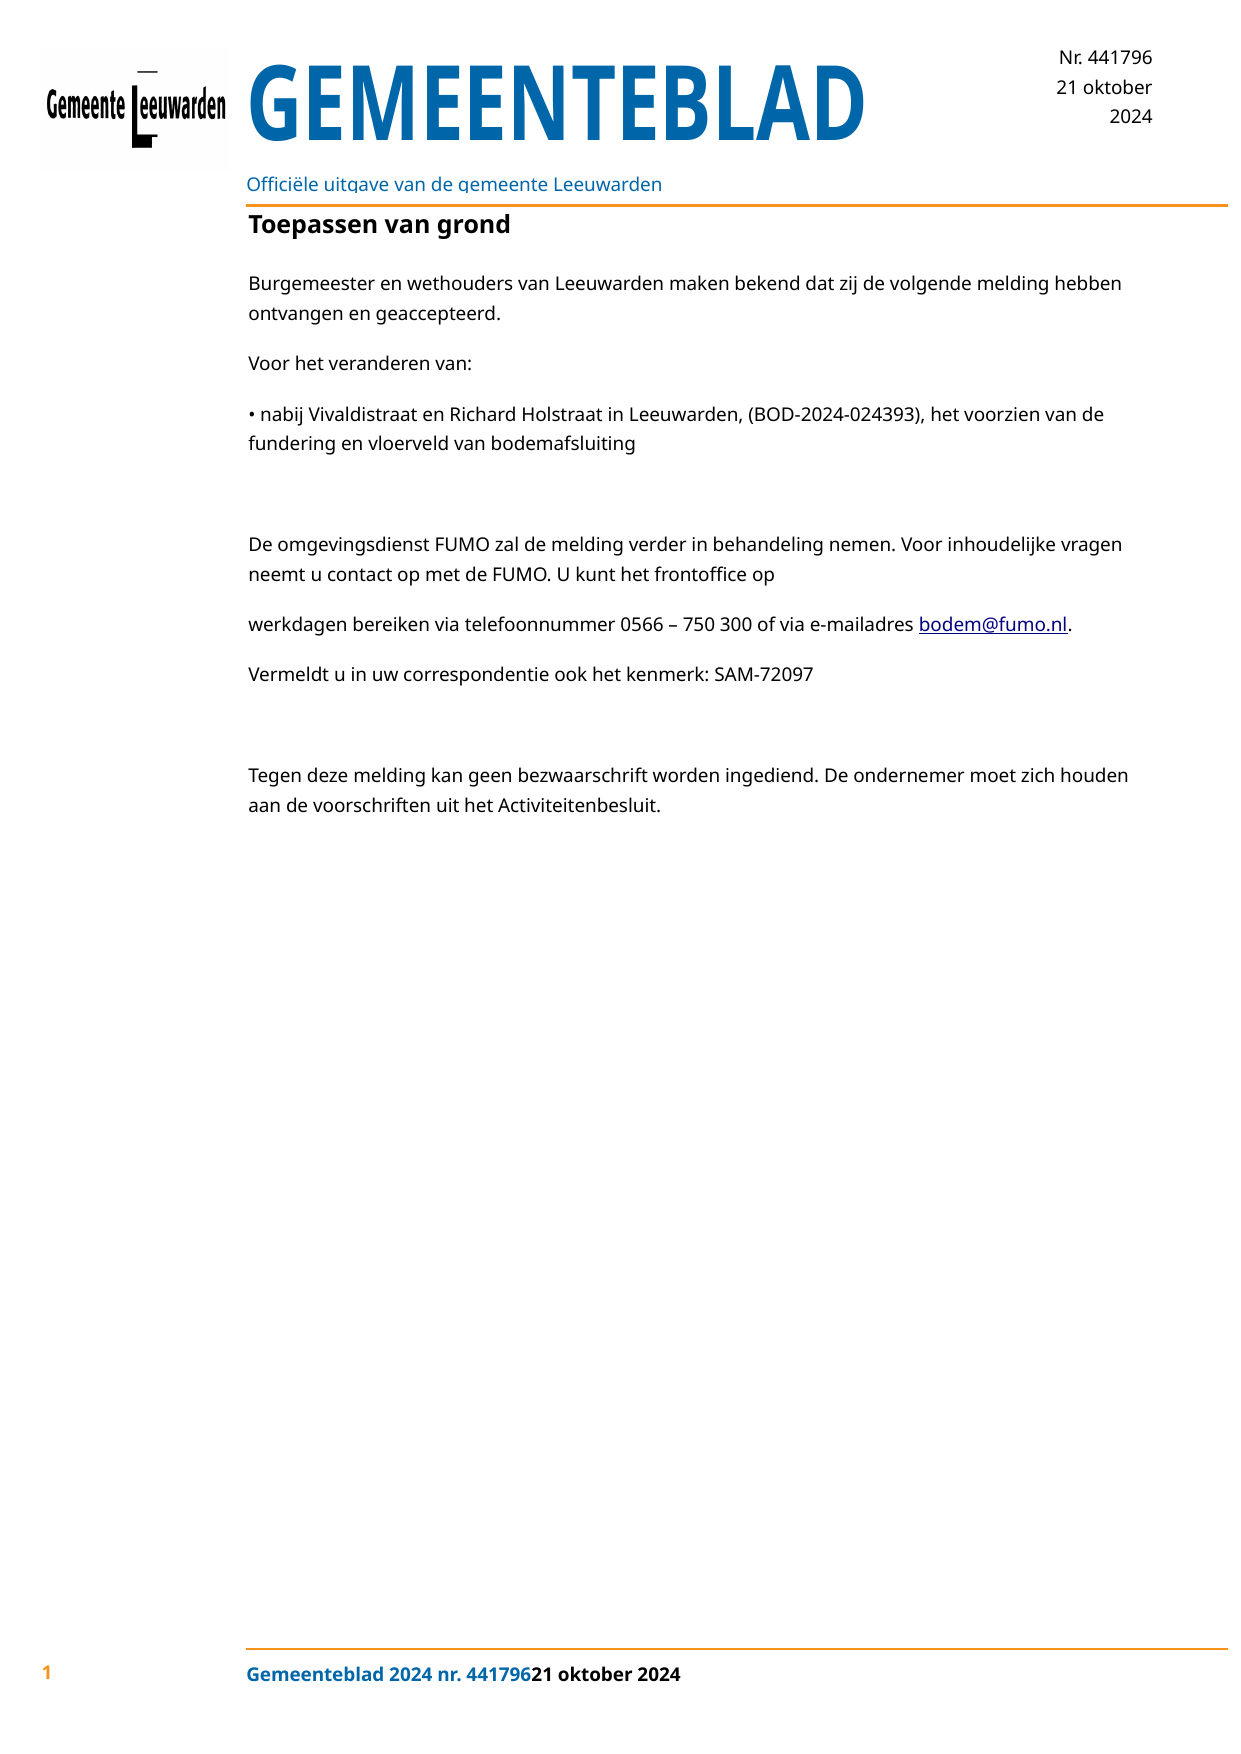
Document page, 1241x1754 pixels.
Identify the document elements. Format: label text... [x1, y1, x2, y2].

text werkdagen bereiken via telefoonnummer 0566 – 750 300 of via e-mailadres bodem@fumo.nl. [248, 611, 1152, 637]
text Voor het veranderen van: [248, 350, 1152, 376]
text De omgevingsdienst FUMO zal de melding verder in behandeling nemen. Voor inhoudelijke vragen neemt u contact op met de FUMO. U kunt het frontoffice op [248, 531, 1152, 586]
text • nabij Vivaldistraat en Richard Holstraat in Leeuwarden, (BOD-2024-024393), het voorzien van de fundering en vloerveld van bodemafsluiting [248, 401, 1152, 456]
picture [41, 47, 231, 172]
text Burgemeester en wethouders van Leeuwarden maken bekend dat zij de volgende melding hebben ontvangen en geaccepteerd. [248, 270, 1152, 326]
text Vermeldt u in uw correspondentie ook het kenmerk: SAM-72097 [248, 662, 1152, 687]
text Toepassen van grond [248, 207, 1152, 241]
text Tegen deze melding kan geen bezwaarschrift worden ingediend. De ondernemer moet zich houden aan de voorschriften uit het Activiteitenbesluit. [248, 762, 1152, 818]
